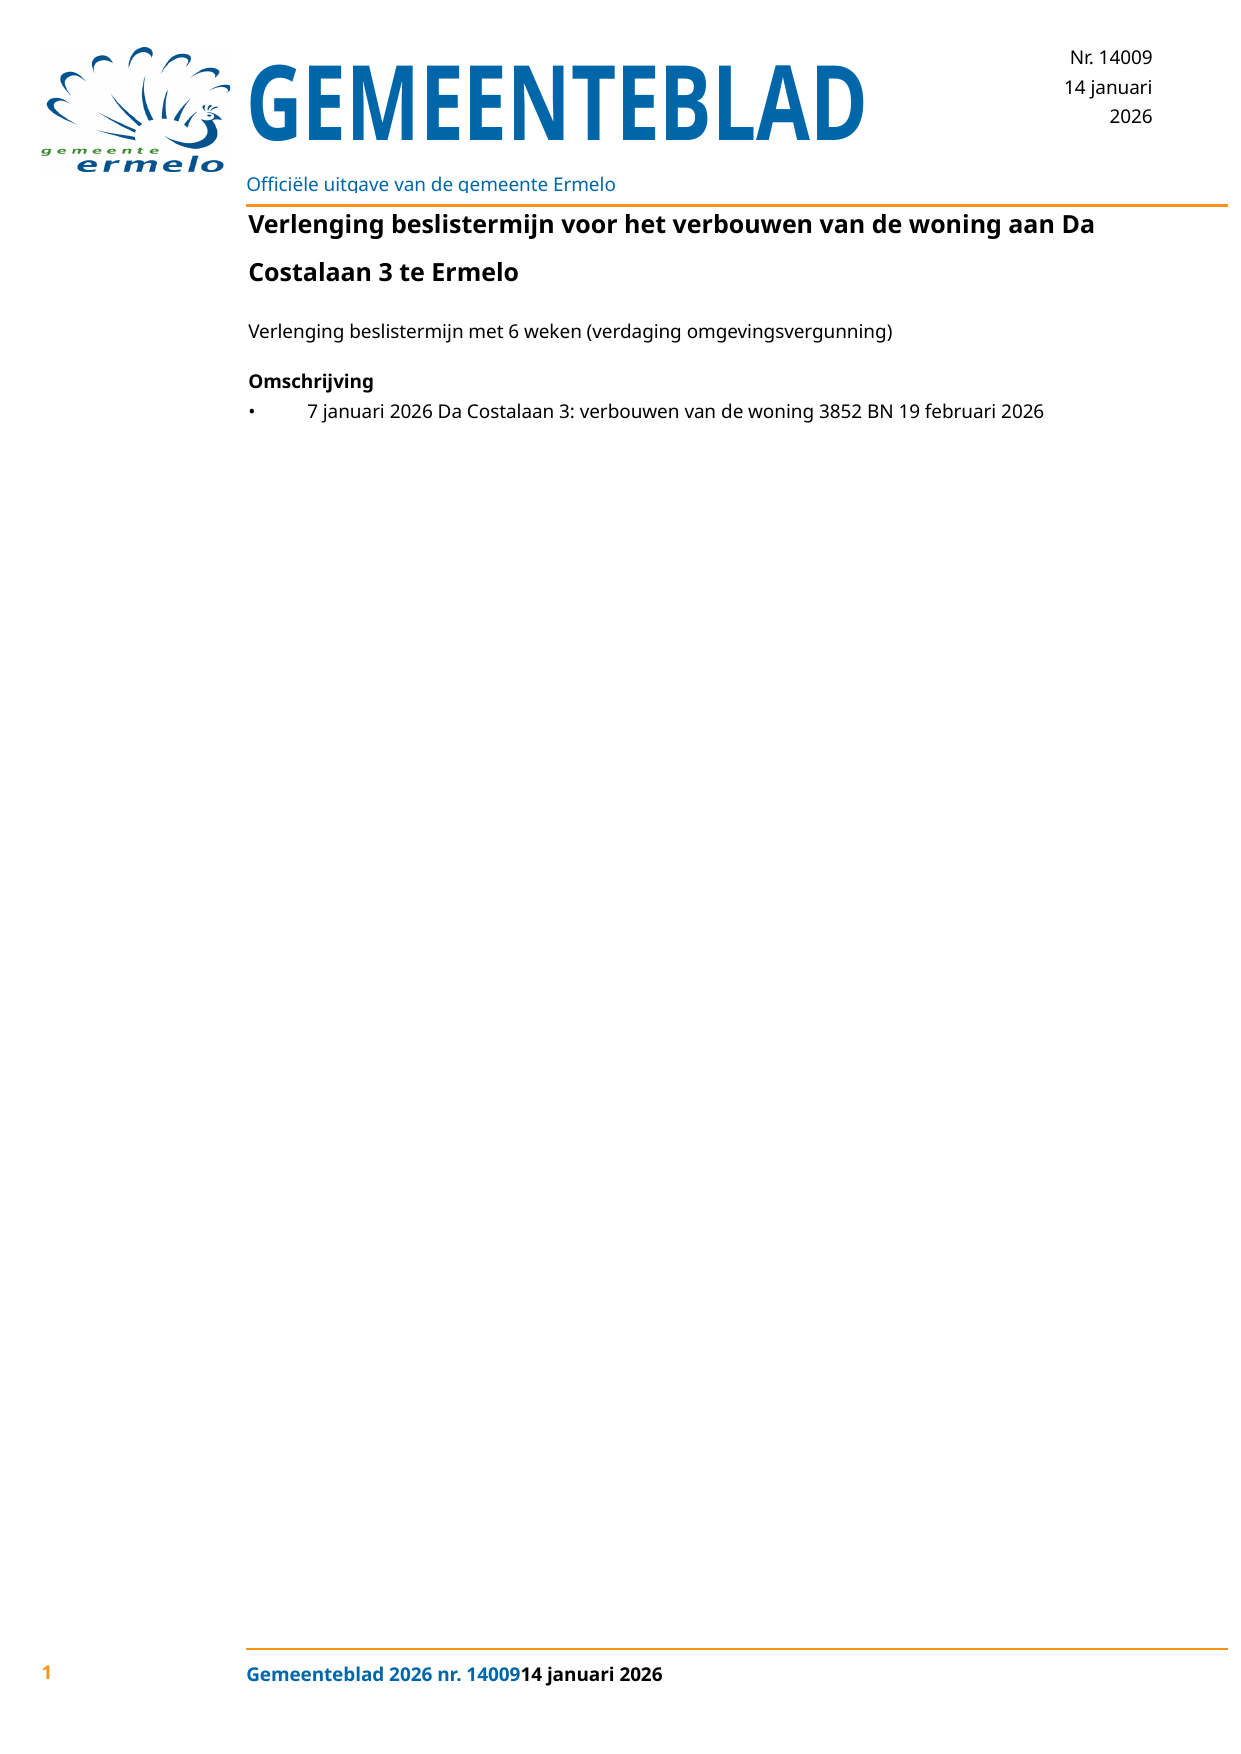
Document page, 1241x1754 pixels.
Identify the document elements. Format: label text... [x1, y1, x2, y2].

text Verlenging beslistermijn voor het verbouwen van de woning aan Da Costalaan 3 te Ermelo [248, 207, 1152, 288]
list 7 januari 2026 Da Costalaan 3: verbouwen van de woning 3852 BN 19 februari 2026 [248, 398, 1152, 424]
picture [41, 47, 231, 172]
text Omschrijving [248, 368, 1152, 394]
text Verlenging beslistermijn met 6 weken (verdaging omgevingsvergunning) [248, 318, 1152, 344]
